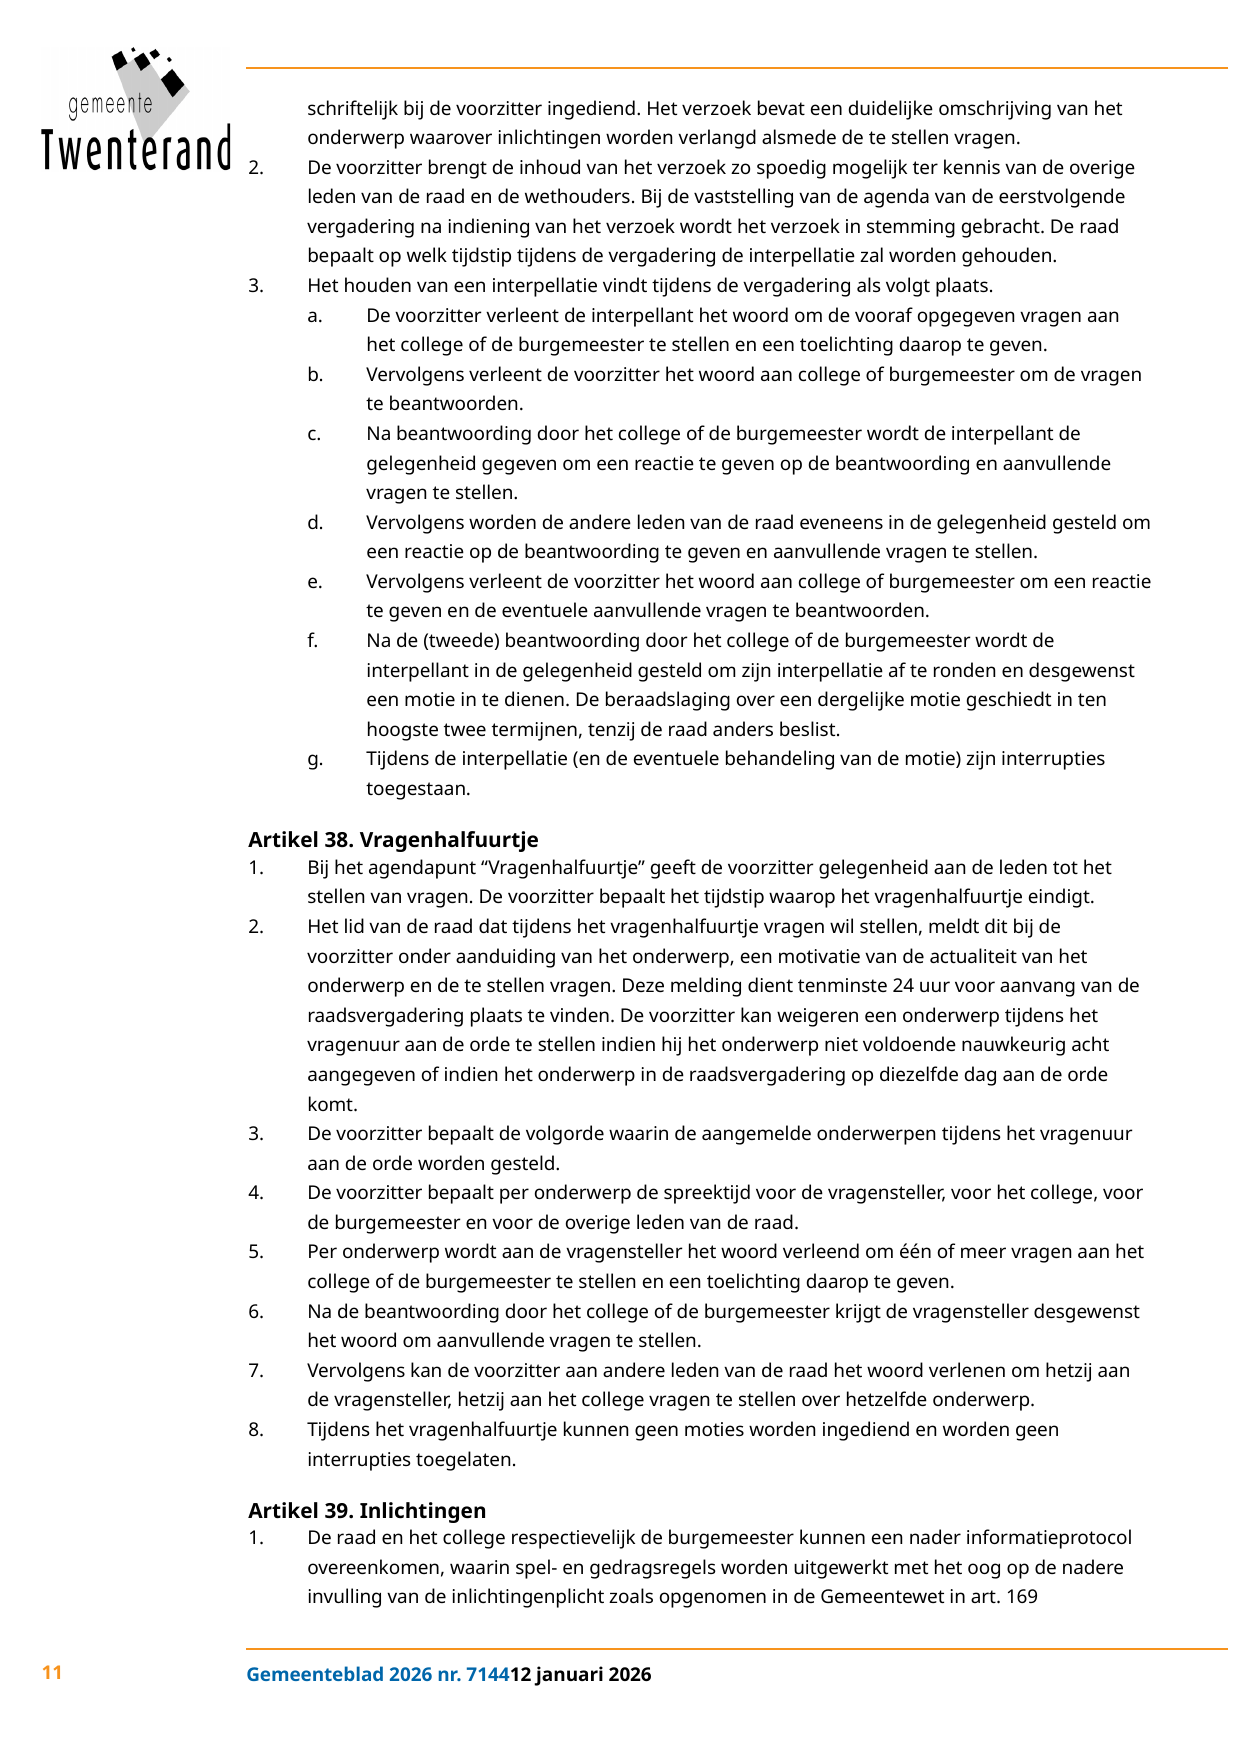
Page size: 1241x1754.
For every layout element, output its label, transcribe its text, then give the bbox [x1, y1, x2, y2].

list Vervolgens kan de voorzitter aan andere leden van de raad het woord verlenen om hetzij aan de vragensteller, hetzij aan het college vragen te stellen over hetzelfde onderwerp. [248, 1357, 1152, 1412]
list Vervolgens verleent de voorzitter het woord aan college of burgemeester om de vragen te beantwoorden. [307, 361, 1152, 416]
list Na de (tweede) beantwoording door het college of de burgemeester wordt de interpellant in de gelegenheid gesteld om zijn interpellatie af te ronden en desgewenst een motie in te dienen. De beraadslaging over een dergelijke motie geschiedt in ten hoogste twee termijnen, tenzij de raad anders beslist. [307, 627, 1152, 742]
list De voorzitter bepaalt de volgorde waarin de aangemelde onderwerpen tijdens het vragenuur aan de orde worden gesteld. [248, 1120, 1152, 1176]
list De voorzitter bepaalt per onderwerp de spreektijd voor de vragensteller, voor het college, voor de burgemeester en voor de overige leden van de raad. [248, 1179, 1152, 1235]
list Vervolgens verleent de voorzitter het woord aan college of burgemeester om een reactie te geven en de eventuele aanvullende vragen te beantwoorden. [307, 568, 1152, 623]
list schriftelijk bij de voorzitter ingediend. Het verzoek bevat een duidelijke omschrijving van het onderwerp waarover inlichtingen worden verlangd alsmede de te stellen vragen. [248, 95, 1152, 150]
text Artikel 39. Inlichtingen [248, 1496, 1152, 1524]
list Na de beantwoording door het college of de burgemeester krijgt de vragensteller desgewenst het woord om aanvullende vragen te stellen. [248, 1298, 1152, 1353]
list Per onderwerp wordt aan de vragensteller het woord verleend om één of meer vragen aan het college of de burgemeester te stellen en een toelichting daarop te geven. [248, 1239, 1152, 1294]
list Tijdens het vragenhalfuurtje kunnen geen moties worden ingediend en worden geen interrupties toegelaten. [248, 1416, 1152, 1471]
picture [41, 47, 231, 172]
list Het lid van de raad dat tijdens het vragenhalfuurtje vragen wil stellen, meldt dit bij de voorzitter onder aanduiding van het onderwerp, een motivatie van de actualiteit van het onderwerp en de te stellen vragen. Deze melding dient tenminste 24 uur voor aanvang van de raadsvergadering plaats te vinden. De voorzitter kan weigeren een onderwerp tijdens het vragenuur aan de orde te stellen indien hij het onderwerp niet voldoende nauwkeurig acht aangegeven of indien het onderwerp in de raadsvergadering op diezelfde dag aan de orde komt. [248, 913, 1152, 1116]
list De voorzitter brengt de inhoud van het verzoek zo spoedig mogelijk ter kennis van de overige leden van de raad en de wethouders. Bij de vaststelling van de agenda van de eerstvolgende vergadering na indiening van het verzoek wordt het verzoek in stemming gebracht. De raad bepaalt op welk tijdstip tijdens de vergadering de interpellatie zal worden gehouden. [248, 154, 1152, 268]
list De raad en het college respectievelijk de burgemeester kunnen een nader informatieprotocol overeenkomen, waarin spel- en gedragsregels worden uitgewerkt met het oog op de nadere invulling van de inlichtingenplicht zoals opgenomen in de Gemeentewet in art. 169 [248, 1524, 1152, 1609]
list De voorzitter verleent de interpellant het woord om de vooraf opgegeven vragen aan het college of de burgemeester te stellen en een toelichting daarop te geven. [307, 302, 1152, 357]
text Artikel 38. Vragenhalfuurtje [248, 826, 1152, 854]
list Bij het agendapunt “Vragenhalfuurtje” geeft de voorzitter gelegenheid aan de leden tot het stellen van vragen. De voorzitter bepaalt het tijdstip waarop het vragenhalfuurtje eindigt. [248, 854, 1152, 909]
list Tijdens de interpellatie (en de eventuele behandeling van de motie) zijn interrupties toegestaan. [307, 746, 1152, 801]
list Het houden van een interpellatie vindt tijdens de vergadering als volgt plaats. [248, 272, 1152, 298]
list Vervolgens worden de andere leden van de raad eveneens in de gelegenheid gesteld om een reactie op de beantwoording te geven en aanvullende vragen te stellen. [307, 509, 1152, 564]
list Na beantwoording door het college of de burgemeester wordt de interpellant de gelegenheid gegeven om een reactie te geven op de beantwoording en aanvullende vragen te stellen. [307, 420, 1152, 505]
